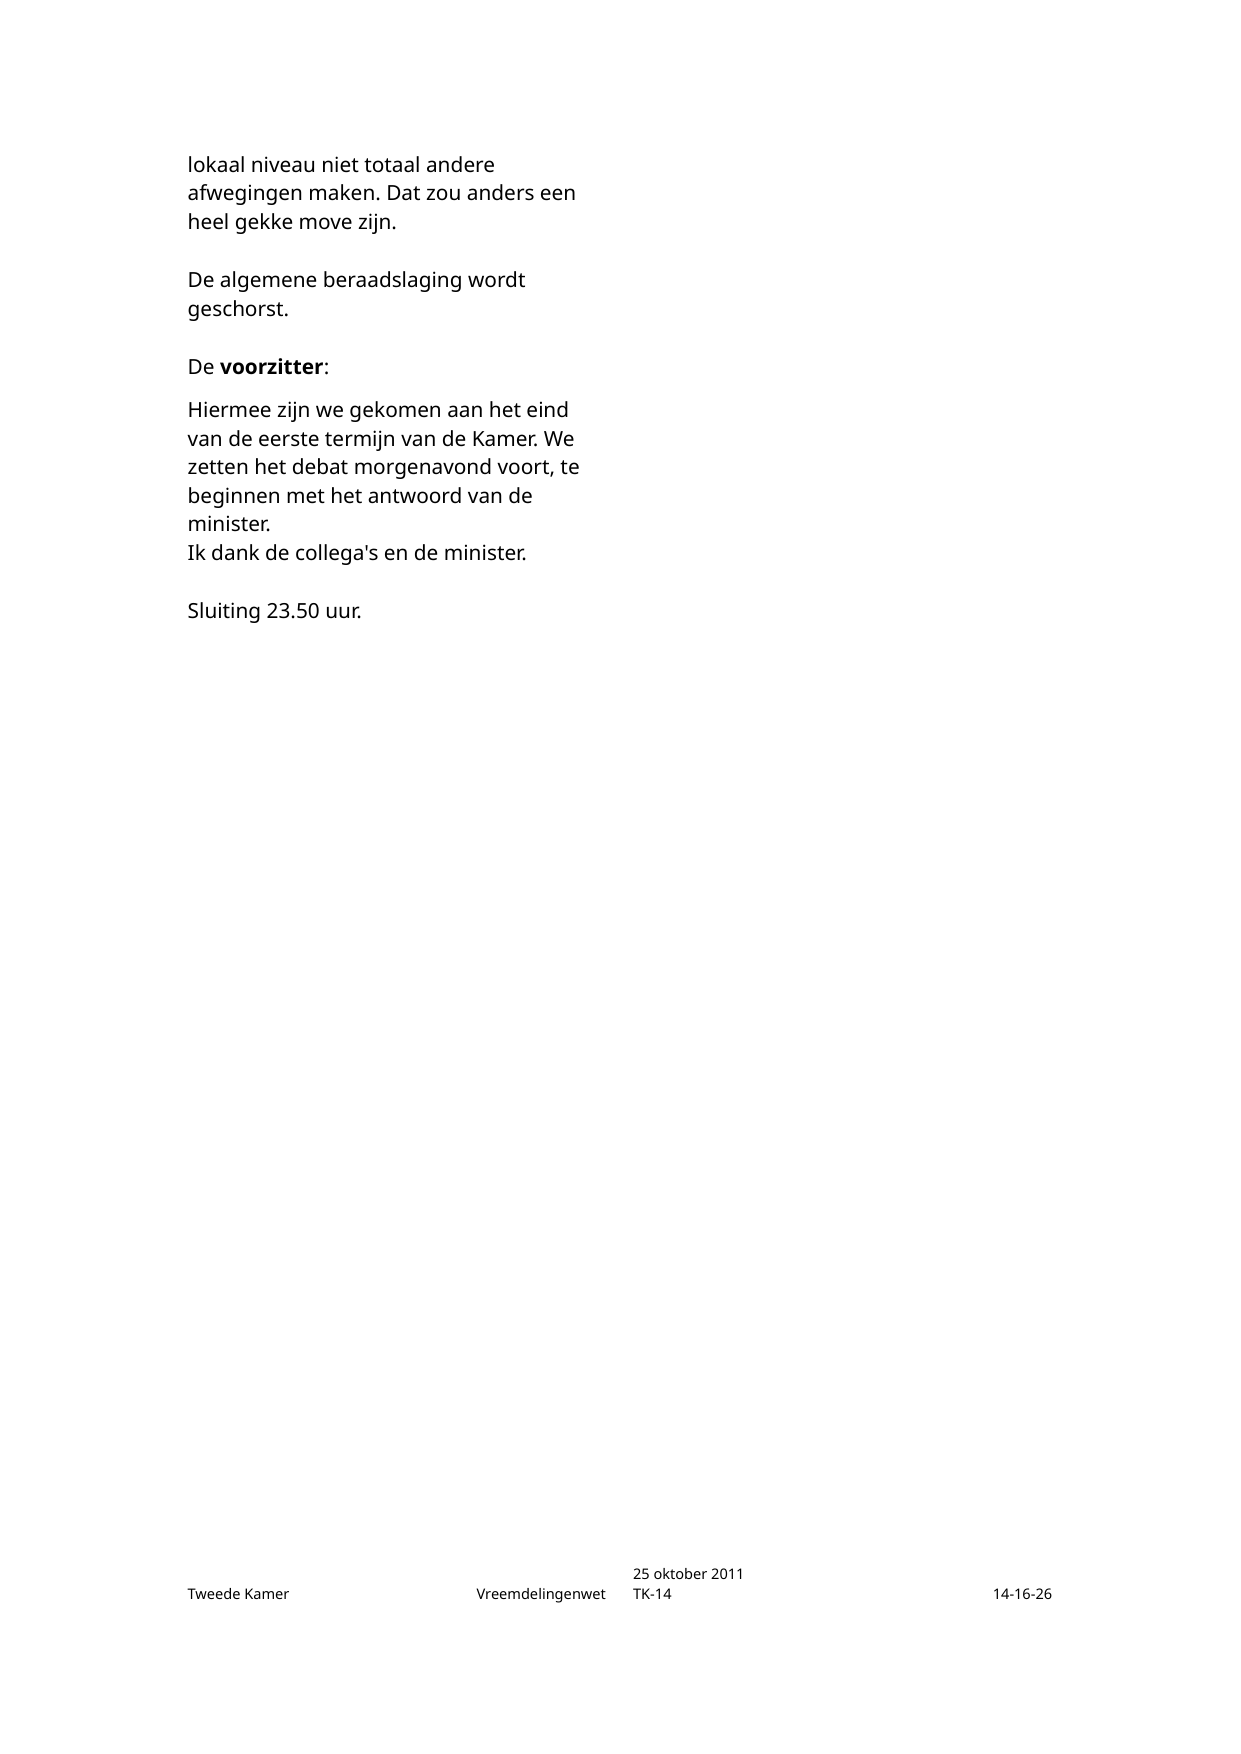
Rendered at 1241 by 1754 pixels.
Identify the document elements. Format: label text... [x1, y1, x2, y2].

text Ik dank de collega's en de minister. [187, 538, 605, 566]
text De voorzitter: [187, 352, 605, 381]
text lokaal niveau niet totaal andere afwegingen maken. Dat zou anders een heel gekke move zijn. [187, 150, 605, 235]
text Hiermee zijn we gekomen aan het eind van de eerste termijn van de Kamer. We zetten het debat morgenavond voort, te beginnen met het antwoord van de minister. [187, 396, 605, 538]
text Sluiting 23.50 uur. [187, 596, 605, 625]
text De algemene beraadslaging wordt geschorst. [187, 265, 605, 322]
